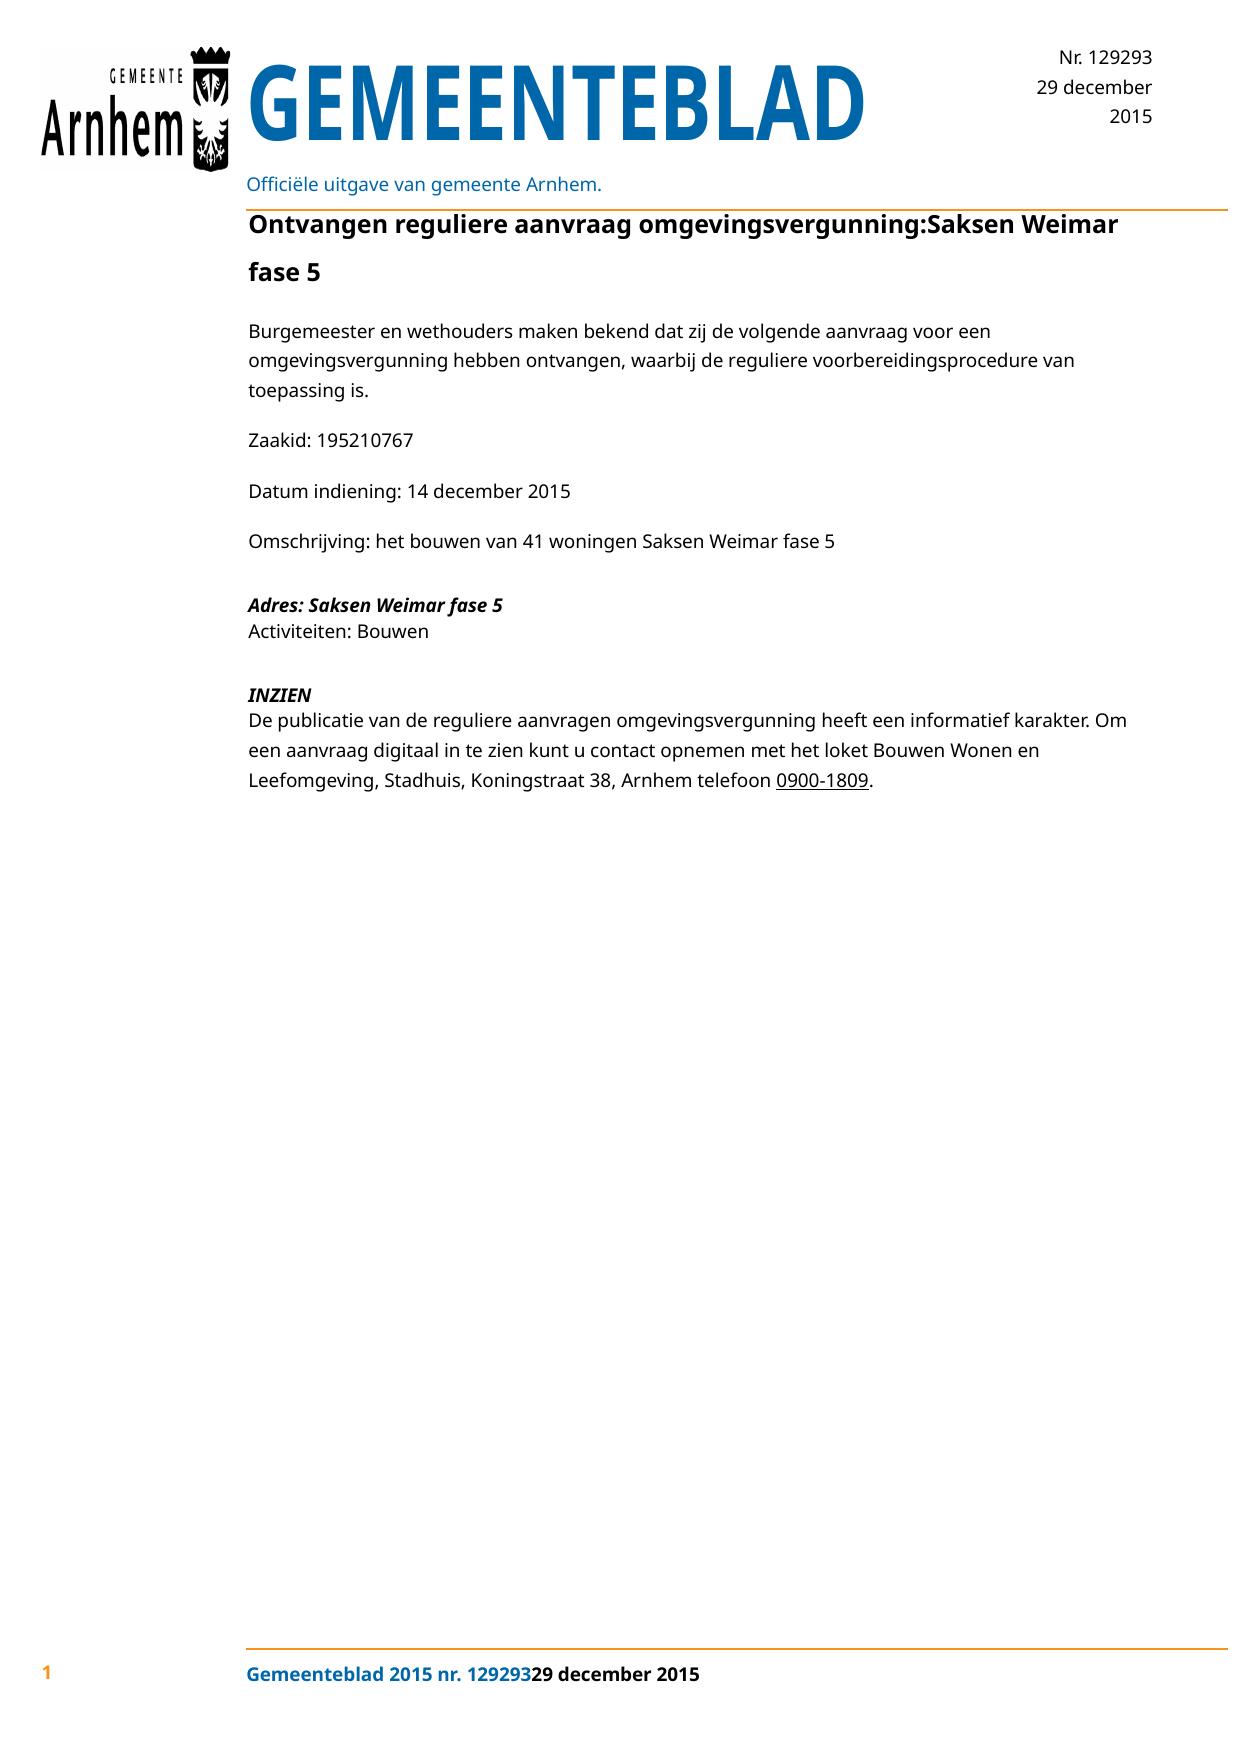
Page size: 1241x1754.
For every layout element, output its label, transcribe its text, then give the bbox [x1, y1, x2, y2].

text Ontvangen reguliere aanvraag omgevingsvergunning:Saksen Weimar fase 5 [248, 211, 1152, 288]
text Adres: Saksen Weimar fase 5 [248, 592, 1152, 618]
text De publicatie van de reguliere aanvragen omgevingsvergunning heeft een informatief karakter. Om een aanvraag digitaal in te zien kunt u contact opnemen met het loket Bouwen Wonen en Leefomgeving, Stadhuis, Koningstraat 38, Arnhem telefoon 0900-1809. [248, 708, 1152, 793]
text Zaakid: 195210767 [248, 427, 1152, 453]
text Activiteiten: Bouwen [248, 618, 1152, 644]
text Omschrijving: het bouwen van 41 woningen Saksen Weimar fase 5 [248, 528, 1152, 554]
text Datum indiening: 14 december 2015 [248, 478, 1152, 504]
text Burgemeester en wethouders maken bekend dat zij de volgende aanvraag voor een omgevingsvergunning hebben ontvangen, waarbij de reguliere voorbereidingsprocedure van toepassing is. [248, 318, 1152, 403]
text INZIEN [248, 682, 1152, 708]
picture [41, 47, 231, 172]
